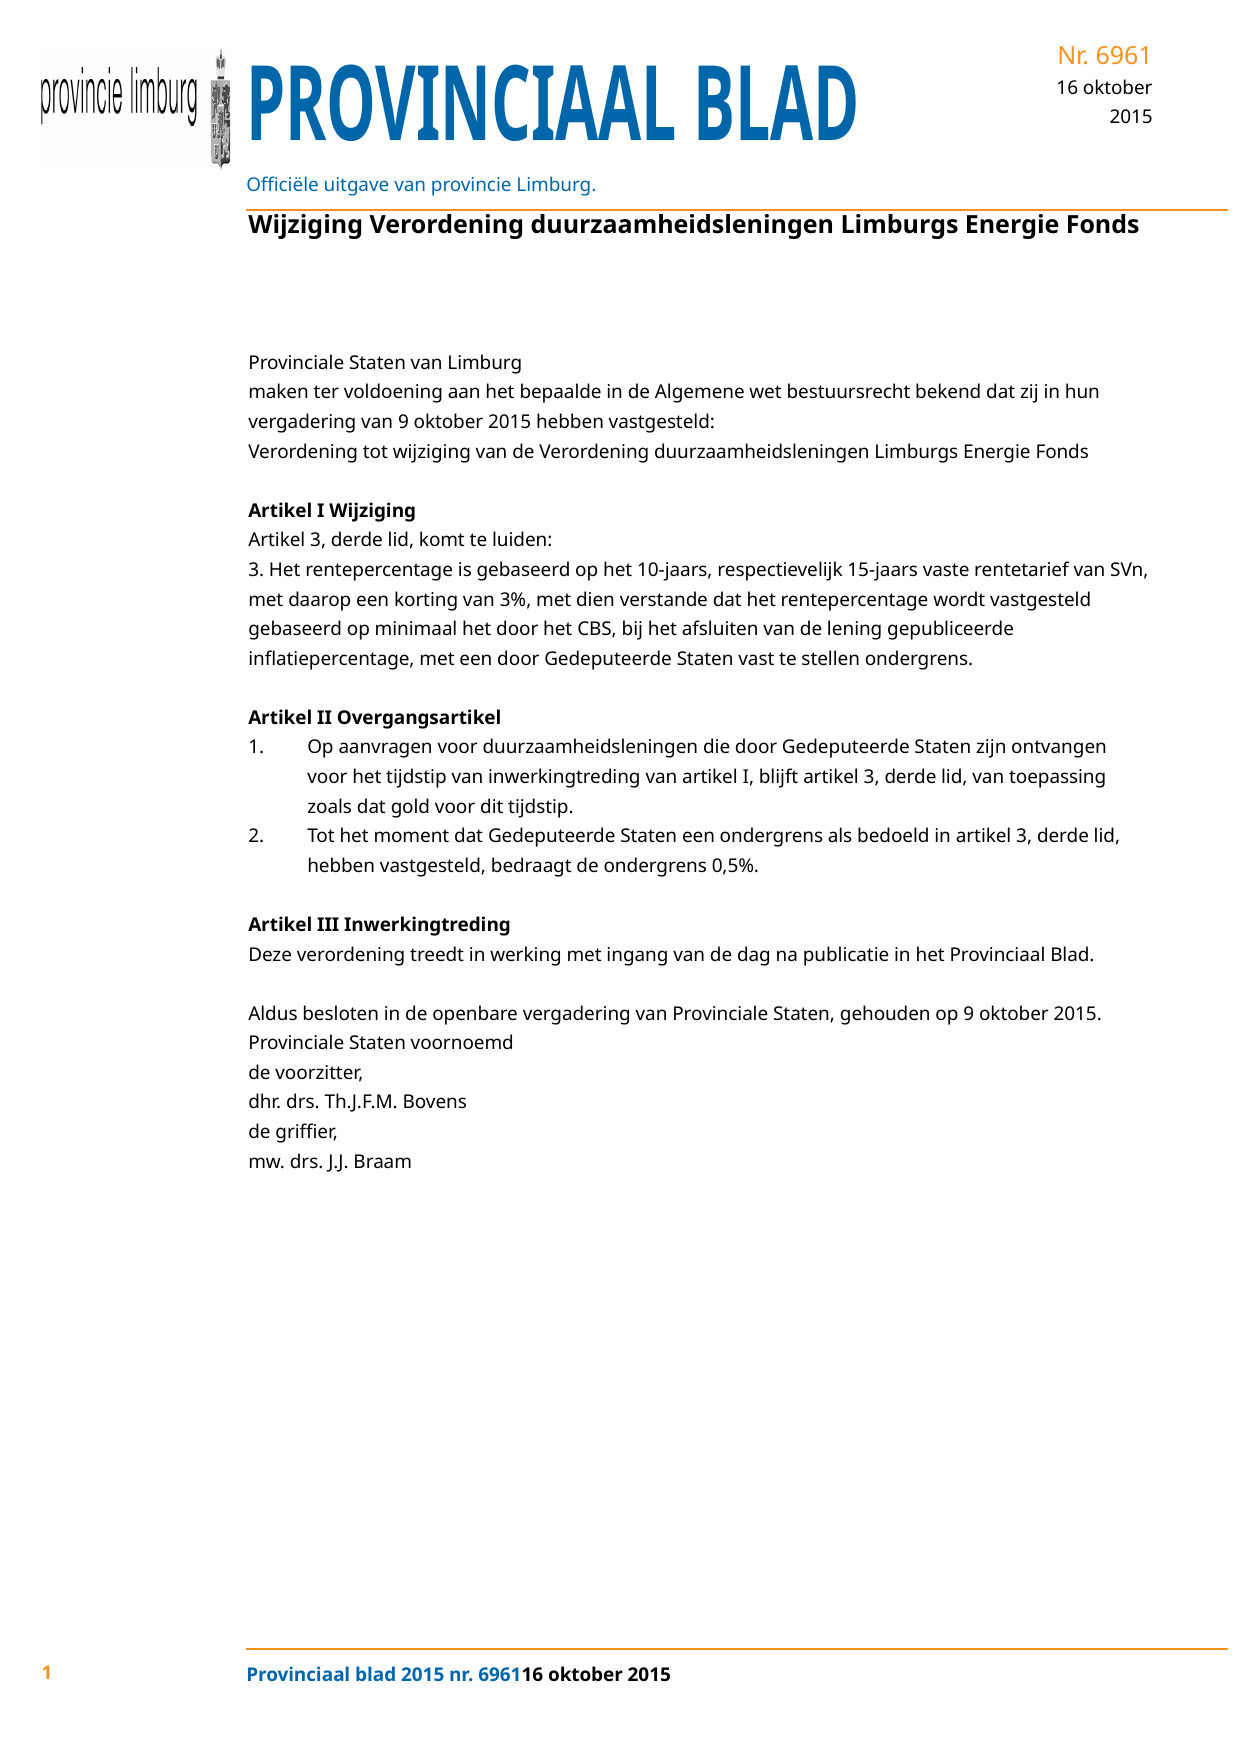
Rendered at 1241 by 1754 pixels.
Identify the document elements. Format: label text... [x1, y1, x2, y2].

text mw. drs. J.J. Braam [248, 1148, 1152, 1174]
text de griffier, [248, 1118, 1152, 1144]
list Tot het moment dat Gedeputeerde Staten een ondergrens als bedoeld in artikel 3, derde lid, hebben vastgesteld, bedraagt de ondergrens 0,5%. [248, 822, 1152, 878]
text Artikel II Overgangsartikel [248, 704, 1152, 730]
text Artikel I Wijziging [248, 497, 1152, 523]
text Wijziging Verordening duurzaamheidsleningen Limburgs Energie Fonds [248, 211, 1152, 241]
text Provinciale Staten voornoemd [248, 1029, 1152, 1055]
text Artikel III Inwerkingtreding [248, 911, 1152, 937]
text Artikel 3, derde lid, komt te luiden: [248, 527, 1152, 552]
text Provinciale Staten van Limburg [248, 349, 1152, 375]
text dhr. drs. Th.J.F.M. Bovens [248, 1089, 1152, 1114]
text Aldus besloten in de openbare vergadering van Provinciale Staten, gehouden op 9 oktober 2015. [248, 1000, 1152, 1026]
text Deze verordening treedt in werking met ingang van de dag na publicatie in het Provinciaal Blad. [248, 941, 1152, 967]
text Verordening tot wijziging van de Verordening duurzaamheidsleningen Limburgs Energie Fonds [248, 438, 1152, 464]
text 3. Het rentepercentage is gebaseerd op het 10-jaars, respectievelijk 15-jaars vaste rentetarief van SVn, met daarop een korting van 3%, met dien verstande dat het rentepercentage wordt vastgesteld gebaseerd op minimaal het door het CBS, bij het afsluiten van de lening gepubliceerde inflatiepercentage, met een door Gedeputeerde Staten vast te stellen ondergrens. [248, 556, 1152, 671]
picture [41, 47, 231, 172]
text maken ter voldoening aan het bepaalde in de Algemene wet bestuursrecht bekend dat zij in hun vergadering van 9 oktober 2015 hebben vastgesteld: [248, 379, 1152, 434]
text de voorzitter, [248, 1059, 1152, 1085]
list Op aanvragen voor duurzaamheidsleningen die door Gedeputeerde Staten zijn ontvangen voor het tijdstip van inwerkingtreding van artikel I, blijft artikel 3, derde lid, van toepassing zoals dat gold voor dit tijdstip. [248, 734, 1152, 819]
